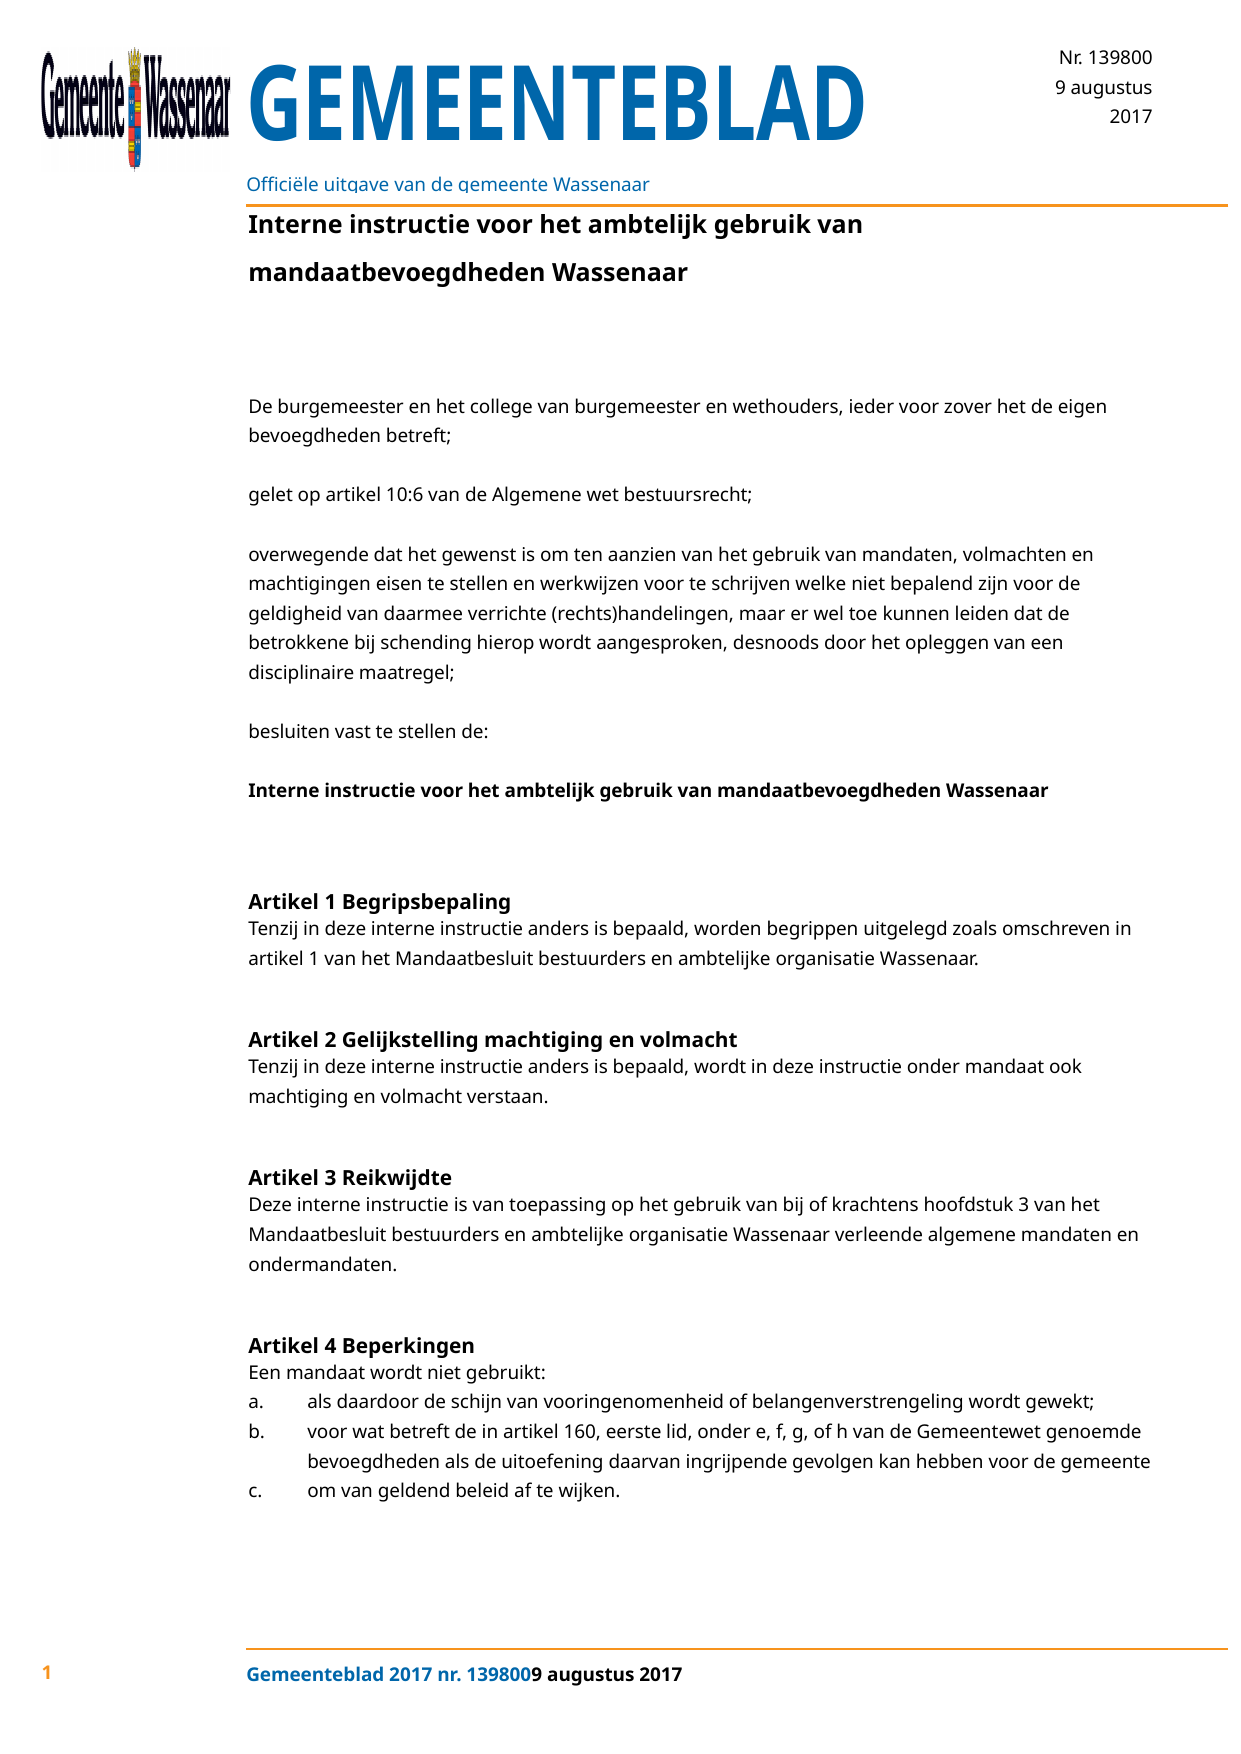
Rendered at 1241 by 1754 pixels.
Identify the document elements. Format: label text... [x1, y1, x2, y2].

text Tenzij in deze interne instructie anders is bepaald, wordt in deze instructie onder mandaat ook machtiging en volmacht verstaan. [248, 1053, 1152, 1109]
text overwegende dat het gewenst is om ten aanzien van het gebruik van mandaten, volmachten en machtigingen eisen te stellen en werkwijzen voor te schrijven welke niet bepalend zijn voor de geldigheid van daarmee verrichte (rechts)handelingen, maar er wel toe kunnen leiden dat de betrokkene bij schending hierop wordt aangesproken, desnoods door het opleggen van een disciplinaire maatregel; [248, 541, 1152, 685]
text Een mandaat wordt niet gebruikt: [248, 1359, 1152, 1385]
text gelet op artikel 10:6 van de Algemene wet bestuursrecht; [248, 482, 1152, 507]
text De burgemeester en het college van burgemeester en wethouders, ieder voor zover het de eigen bevoegdheden betreft; [248, 393, 1152, 448]
text Interne instructie voor het ambtelijk gebruik van mandaatbevoegdheden Wassenaar [248, 777, 1152, 803]
list om van geldend beleid af te wijken. [248, 1477, 1152, 1503]
text besluiten vast te stellen de: [248, 718, 1152, 744]
text Interne instructie voor het ambtelijk gebruik van mandaatbevoegdheden Wassenaar [248, 207, 1152, 288]
text Deze interne instructie is van toepassing op het gebruik van bij of krachtens hoofdstuk 3 van het Mandaatbesluit bestuurders en ambtelijke organisatie Wassenaar verleende algemene mandaten en ondermandaten. [248, 1192, 1152, 1276]
text Tenzij in deze interne instructie anders is bepaald, worden begrippen uitgelegd zoals omschreven in artikel 1 van het Mandaatbesluit bestuurders en ambtelijke organisatie Wassenaar. [248, 916, 1152, 971]
list voor wat betreft de in artikel 160, eerste lid, onder e, f, g, of h van de Gemeentewet genoemde bevoegdheden als de uitoefening daarvan ingrijpende gevolgen kan hebben voor de gemeente [248, 1418, 1152, 1474]
picture [41, 47, 231, 172]
text Artikel 4 Beperkingen [248, 1331, 1152, 1359]
text Artikel 1 Begripsbepaling [248, 887, 1152, 916]
list als daardoor de schijn van vooringenomenheid of belangenverstrengeling wordt gewekt; [248, 1389, 1152, 1414]
text Artikel 2 Gelijkstelling machtiging en volmacht [248, 1025, 1152, 1053]
text Artikel 3 Reikwijdte [248, 1163, 1152, 1192]
